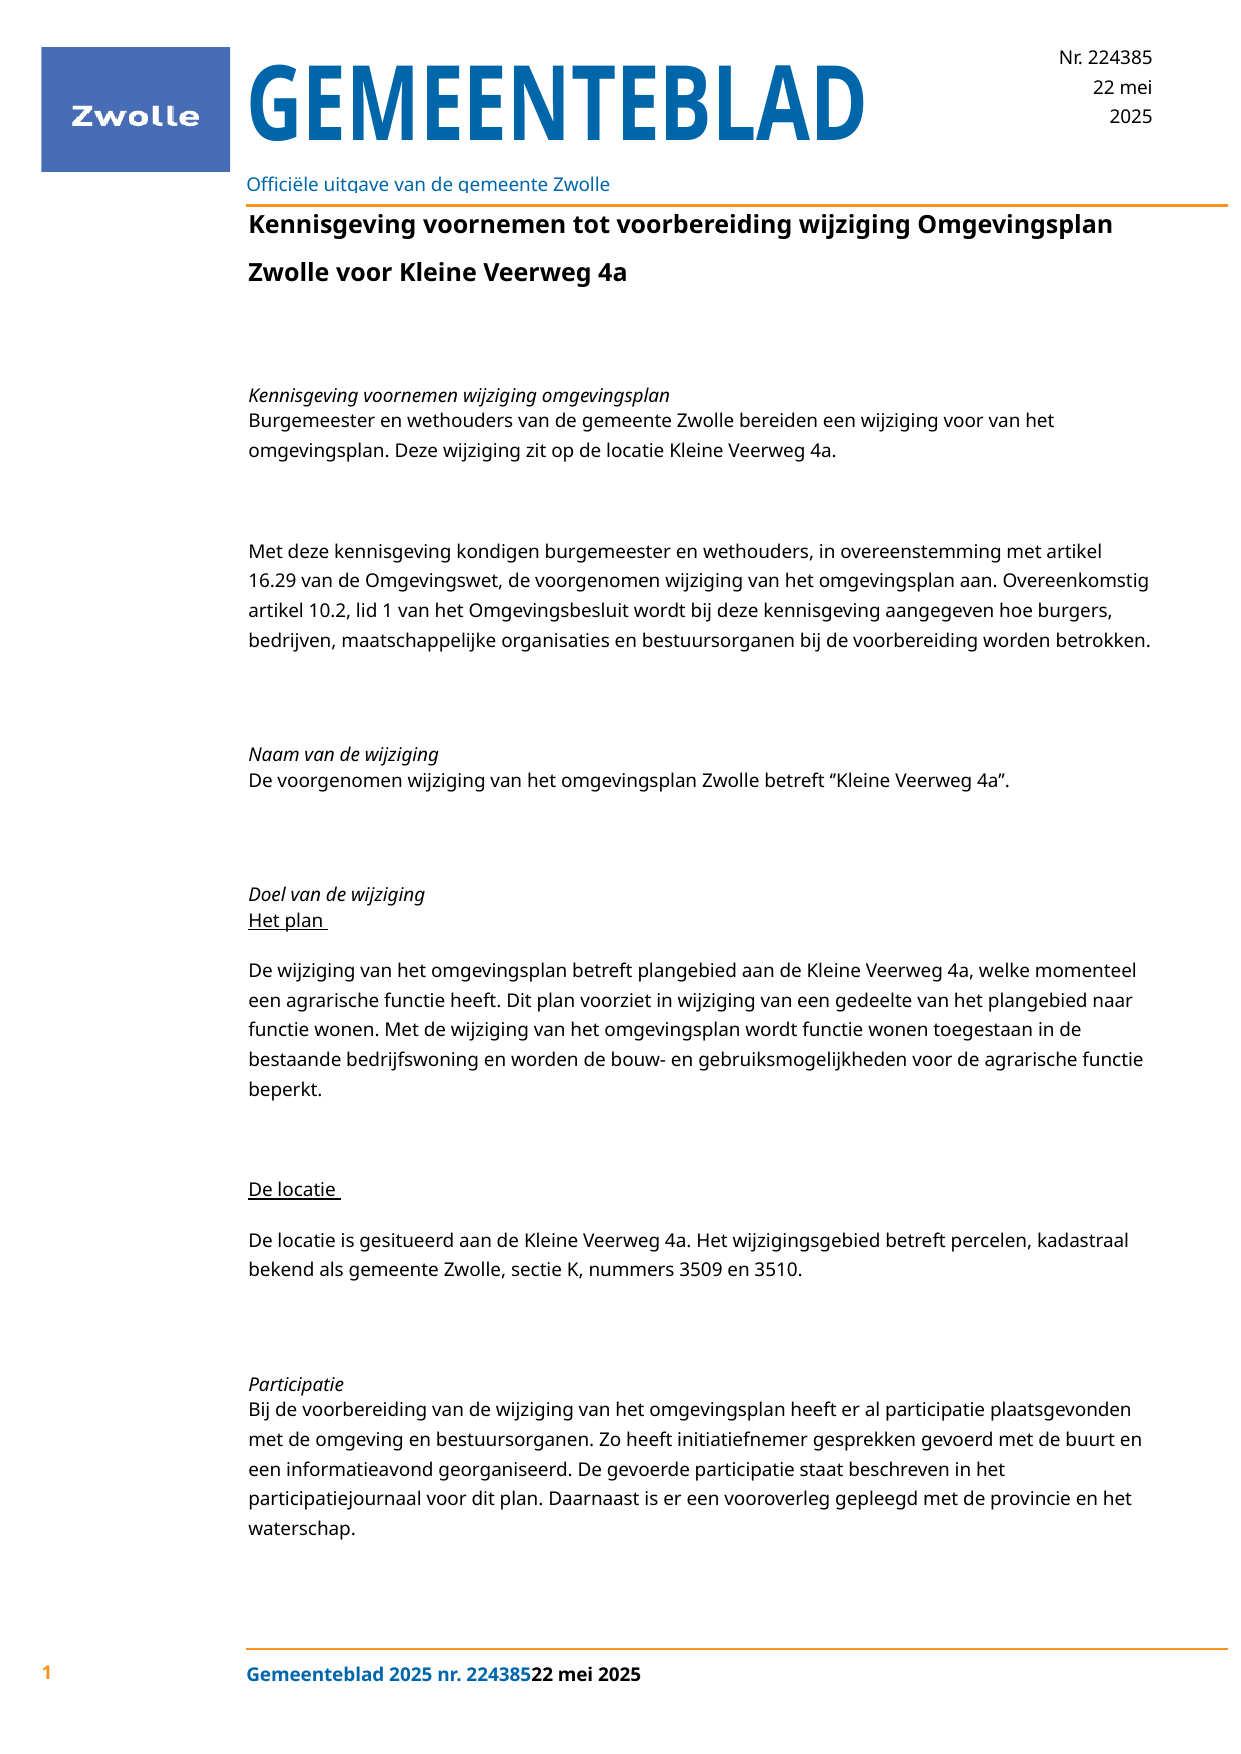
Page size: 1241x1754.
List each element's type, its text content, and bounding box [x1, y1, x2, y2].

text De voorgenomen wijziging van het omgevingsplan Zwolle betreft ‘’Kleine Veerweg 4a’’. [248, 767, 1152, 793]
text De locatie [248, 1177, 1152, 1202]
text Participatie [248, 1371, 1152, 1397]
text De wijziging van het omgevingsplan betreft plangebied aan de Kleine Veerweg 4a, welke momenteel een agrarische functie heeft. Dit plan voorziet in wijziging van een gedeelte van het plangebied naar functie wonen. Met de wijziging van het omgevingsplan wordt functie wonen toegestaan in de bestaande bedrijfswoning en worden de bouw- en gebruiksmogelijkheden voor de agrarische functie beperkt. [248, 957, 1152, 1101]
text De locatie is gesitueerd aan de Kleine Veerweg 4a. Het wijzigingsgebied betreft percelen, kadastraal bekend als gemeente Zwolle, sectie K, nummers 3509 en 3510. [248, 1227, 1152, 1282]
text Kennisgeving voornemen tot voorbereiding wijziging Omgevingsplan Zwolle voor Kleine Veerweg 4a [248, 207, 1152, 288]
picture [41, 47, 231, 172]
text Naam van de wijziging [248, 741, 1152, 767]
text Het plan [248, 907, 1152, 933]
text Burgemeester en wethouders van de gemeente Zwolle bereiden een wijziging voor van het omgevingsplan. Deze wijziging zit op de locatie Kleine Veerweg 4a. [248, 408, 1152, 463]
text Met deze kennisgeving kondigen burgemeester en wethouders, in overeenstemming met artikel 16.29 van de Omgevingswet, de voorgenomen wijziging van het omgevingsplan aan. Overeenkomstig artikel 10.2, lid 1 van het Omgevingsbesluit wordt bij deze kennisgeving aangegeven hoe burgers, bedrijven, maatschappelijke organisaties en bestuursorganen bij de voorbereiding worden betrokken. [248, 538, 1152, 652]
text Kennisgeving voornemen wijziging omgevingsplan [248, 382, 1152, 408]
text Bij de voorbereiding van de wijziging van het omgevingsplan heeft er al participatie plaatsgevonden met de omgeving en bestuursorganen. Zo heeft initiatiefnemer gesprekken gevoerd met de buurt en een informatieavond georganiseerd. De gevoerde participatie staat beschreven in het participatiejournaal voor dit plan. Daarnaast is er een vooroverleg gepleegd met de provincie en het waterschap. [248, 1397, 1152, 1541]
text Doel van de wijziging [248, 881, 1152, 907]
